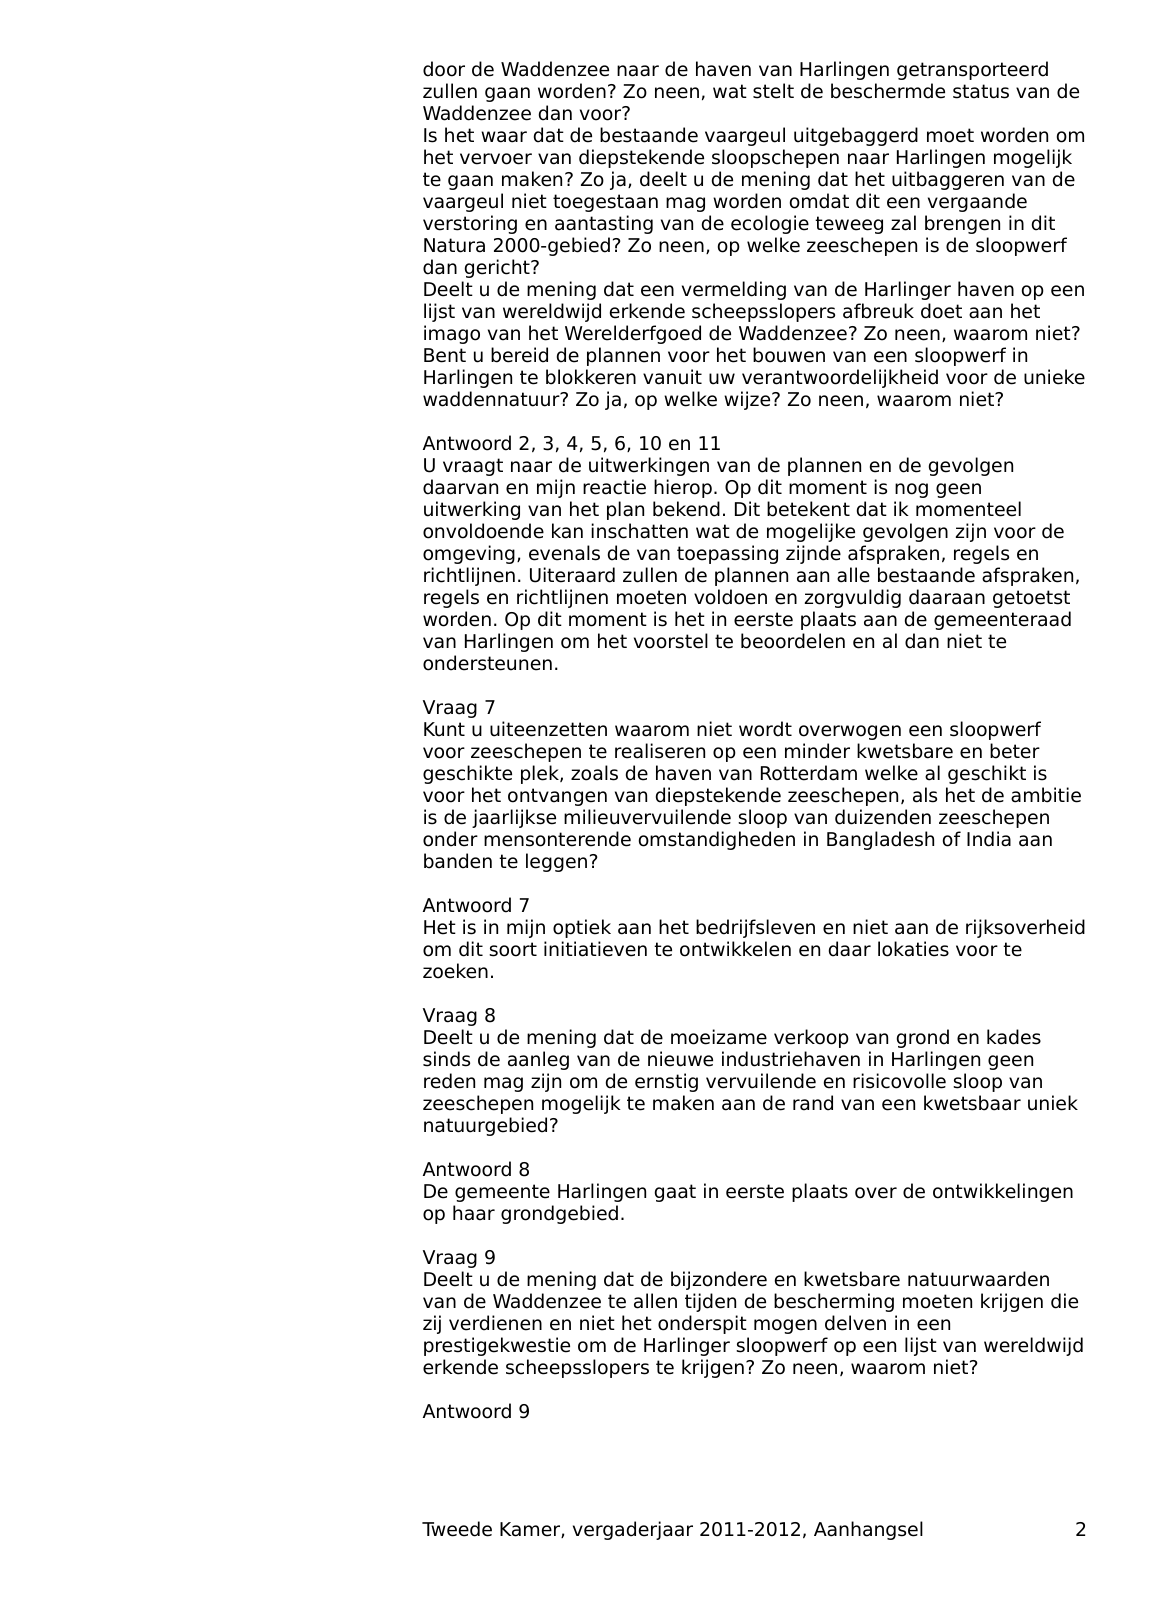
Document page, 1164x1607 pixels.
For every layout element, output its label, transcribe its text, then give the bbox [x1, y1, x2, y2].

text Het is in mijn optiek aan het bedrijfsleven en niet aan de rijksoverheid om dit soort initiatieven te ontwikkelen en daar lokaties voor te zoeken. [422, 917, 1087, 983]
text Antwoord 9 [422, 1401, 1087, 1423]
text Antwoord 8 [422, 1159, 1087, 1181]
text door de Waddenzee naar de haven van Harlingen getransporteerd zullen gaan worden? Zo neen, wat stelt de beschermde status van de Waddenzee dan voor? [422, 59, 1087, 125]
text Deelt u de mening dat de moeizame verkoop van grond en kades sinds de aanleg van de nieuwe industriehaven in Harlingen geen reden mag zijn om de ernstig vervuilende en risicovolle sloop van zeeschepen mogelijk te maken aan de rand van een kwetsbaar uniek natuurgebied? [422, 1027, 1087, 1137]
text Bent u bereid de plannen voor het bouwen van een sloopwerf in Harlingen te blokkeren vanuit uw verantwoordelijkheid voor de unieke waddennatuur? Zo ja, op welke wijze? Zo neen, waarom niet? [422, 345, 1087, 411]
text Antwoord 7 [422, 895, 1087, 917]
text U vraagt naar de uitwerkingen van de plannen en de gevolgen daarvan en mijn reactie hierop. Op dit moment is nog geen uitwerking van het plan bekend. Dit betekent dat ik momenteel onvoldoende kan inschatten wat de mogelijke gevolgen zijn voor de omgeving, evenals de van toepassing zijnde afspraken, regels en richtlijnen. Uiteraard zullen de plannen aan alle bestaande afspraken, regels en richtlijnen moeten voldoen en zorgvuldig daaraan getoetst worden. Op dit moment is het in eerste plaats aan de gemeenteraad van Harlingen om het voorstel te beoordelen en al dan niet te ondersteunen. [422, 455, 1087, 675]
text Antwoord 2, 3, 4, 5, 6, 10 en 11 [422, 433, 1087, 455]
text Deelt u de mening dat een vermelding van de Harlinger haven op een lijst van wereldwijd erkende scheepsslopers afbreuk doet aan het imago van het Werelderfgoed de Waddenzee? Zo neen, waarom niet? [422, 279, 1087, 345]
text Is het waar dat de bestaande vaargeul uitgebaggerd moet worden om het vervoer van diepstekende sloopschepen naar Harlingen mogelijk te gaan maken? Zo ja, deelt u de mening dat het uitbaggeren van de vaargeul niet toegestaan mag worden omdat dit een vergaande verstoring en aantasting van de ecologie teweeg zal brengen in dit Natura 2000-gebied? Zo neen, op welke zeeschepen is de sloopwerf dan gericht? [422, 125, 1087, 279]
text Vraag 8 [422, 1005, 1087, 1027]
text Kunt u uiteenzetten waarom niet wordt overwogen een sloopwerf voor zeeschepen te realiseren op een minder kwetsbare en beter geschikte plek, zoals de haven van Rotterdam welke al geschikt is voor het ontvangen van diepstekende zeeschepen, als het de ambitie is de jaarlijkse milieuvervuilende sloop van duizenden zeeschepen onder mensonterende omstandigheden in Bangladesh of India aan banden te leggen? [422, 719, 1087, 873]
text Vraag 9 [422, 1247, 1087, 1269]
text Deelt u de mening dat de bijzondere en kwetsbare natuurwaarden van de Waddenzee te allen tijden de bescherming moeten krijgen die zij verdienen en niet het onderspit mogen delven in een prestigekwestie om de Harlinger sloopwerf op een lijst van wereldwijd erkende scheepsslopers te krijgen? Zo neen, waarom niet? [422, 1269, 1087, 1379]
text De gemeente Harlingen gaat in eerste plaats over de ontwikkelingen op haar grondgebied. [422, 1181, 1087, 1225]
text Vraag 7 [422, 697, 1087, 719]
